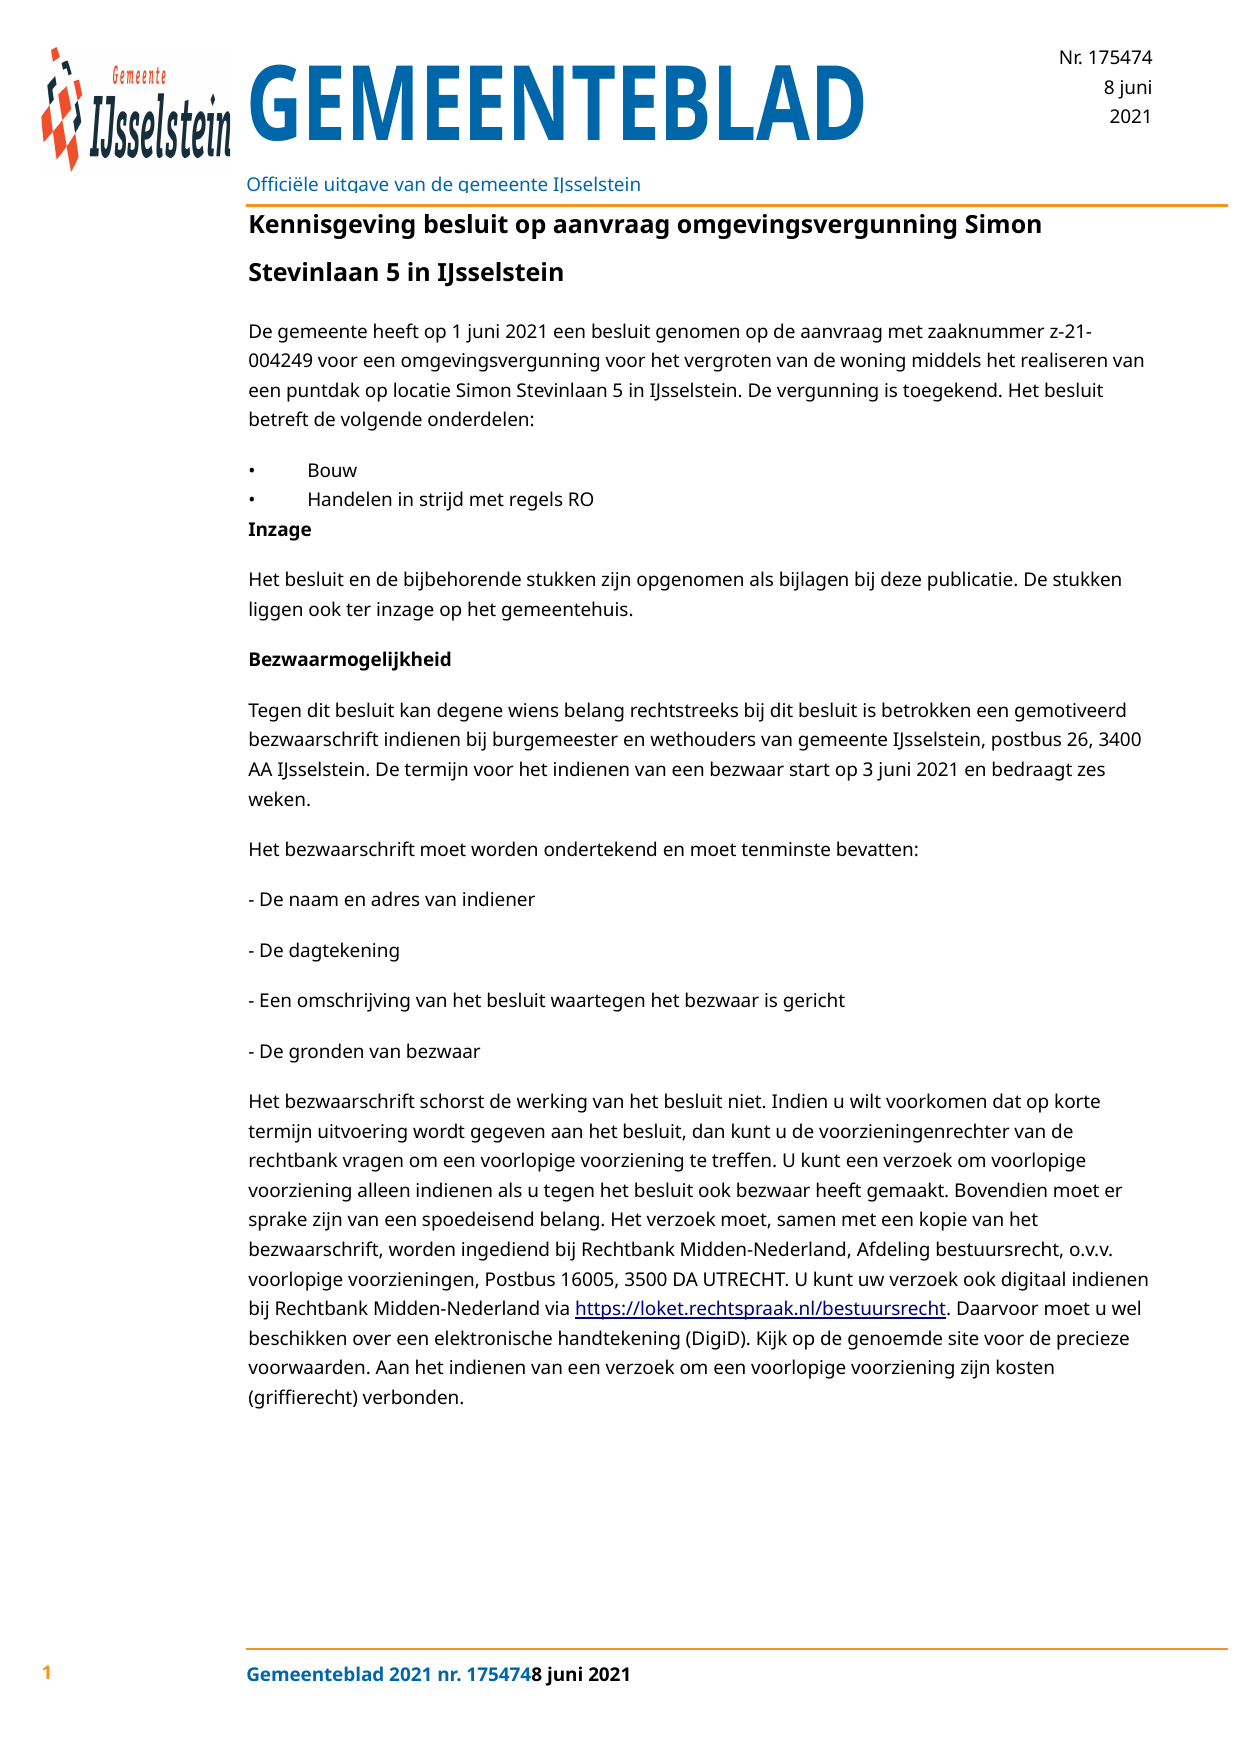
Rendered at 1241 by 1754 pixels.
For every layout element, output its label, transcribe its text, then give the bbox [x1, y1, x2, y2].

text - De naam en adres van indiener [248, 887, 1152, 912]
text Bezwaarmogelijkheid [248, 647, 1152, 672]
text - De gronden van bezwaar [248, 1038, 1152, 1064]
text De gemeente heeft op 1 juni 2021 een besluit genomen op de aanvraag met zaaknummer z-21-004249 voor een omgevingsvergunning voor het vergroten van de woning middels het realiseren van een puntdak op locatie Simon Stevinlaan 5 in IJsselstein. De vergunning is toegekend. Het besluit betreft de volgende onderdelen: [248, 318, 1152, 432]
text Het besluit en de bijbehorende stukken zijn opgenomen als bijlagen bij deze publicatie. De stukken liggen ook ter inzage op het gemeentehuis. [248, 567, 1152, 622]
text - Een omschrijving van het besluit waartegen het bezwaar is gericht [248, 987, 1152, 1013]
text Tegen dit besluit kan degene wiens belang rechtstreeks bij dit besluit is betrokken een gemotiveerd bezwaarschrift indienen bij burgemeester en wethouders van gemeente IJsselstein, postbus 26, 3400 AA IJsselstein. De termijn voor het indienen van een bezwaar start op 3 juni 2021 en bedraagt zes weken. [248, 697, 1152, 812]
list Handelen in strijd met regels RO [248, 487, 1152, 512]
text - De dagtekening [248, 937, 1152, 963]
picture [41, 47, 231, 172]
text Het bezwaarschrift schorst de werking van het besluit niet. Indien u wilt voorkomen dat op korte termijn uitvoering wordt gegeven aan het besluit, dan kunt u de voorzieningenrechter van de rechtbank vragen om een voorlopige voorziening te treffen. U kunt een verzoek om voorlopige voorziening alleen indienen als u tegen het besluit ook bezwaar heeft gemaakt. Bovendien moet er sprake zijn van een spoedeisend belang. Het verzoek moet, samen met een kopie van het bezwaarschrift, worden ingediend bij Rechtbank Midden-Nederland, Afdeling bestuursrecht, o.v.v. voorlopige voorzieningen, Postbus 16005, 3500 DA UTRECHT. U kunt uw verzoek ook digitaal indienen bij Rechtbank Midden-Nederland via https://loket.rechtspraak.nl/bestuursrecht. Daarvoor moet u wel beschikken over een elektronische handtekening (DigiD). Kijk op de genoemde site voor de precieze voorwaarden. Aan het indienen van een verzoek om een voorlopige voorziening zijn kosten (griffierecht) verbonden. [248, 1088, 1152, 1410]
text Het bezwaarschrift moet worden ondertekend en moet tenminste bevatten: [248, 836, 1152, 862]
text Kennisgeving besluit op aanvraag omgevingsvergunning Simon Stevinlaan 5 in IJsselstein [248, 207, 1152, 288]
list Bouw [248, 457, 1152, 483]
text Inzage [248, 516, 1152, 542]
